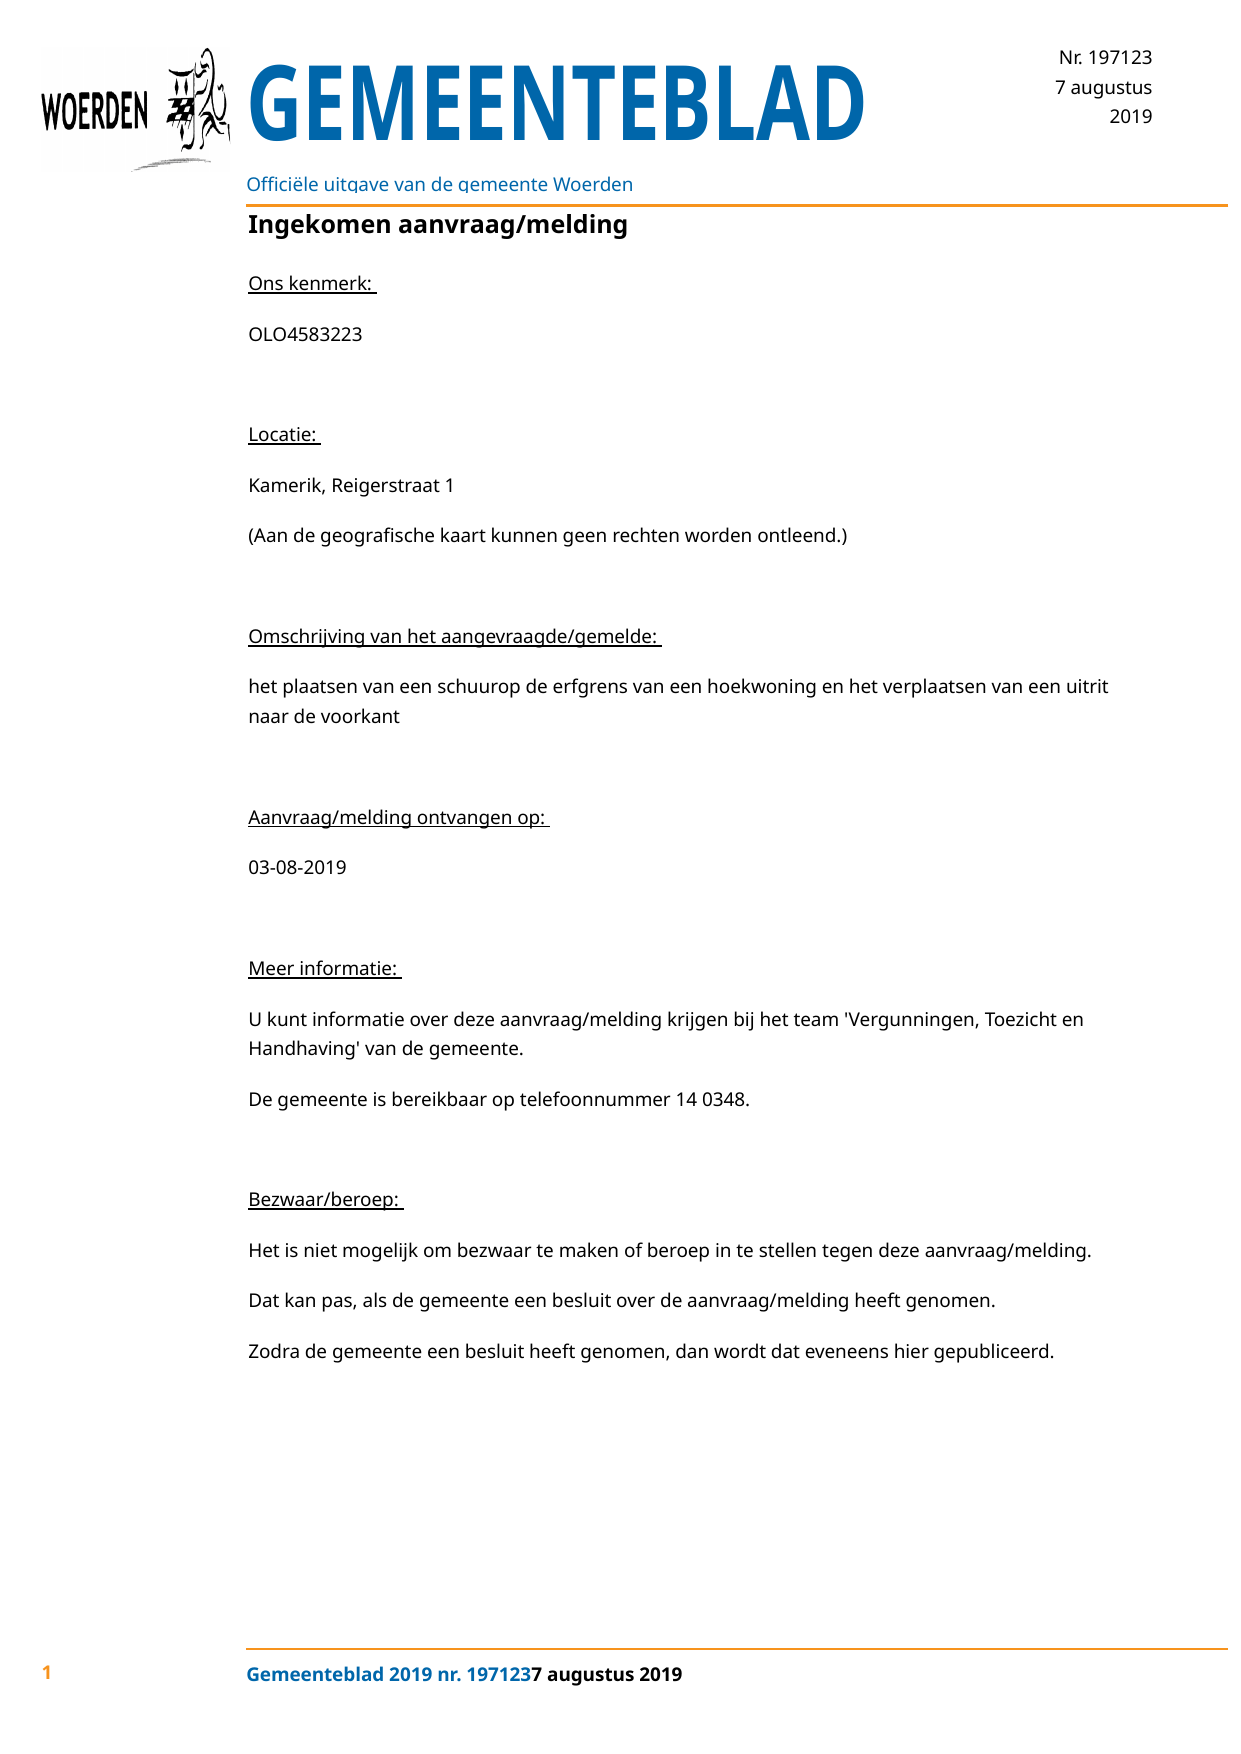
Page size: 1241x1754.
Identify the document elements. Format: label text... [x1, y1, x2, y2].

text Dat kan pas, als de gemeente een besluit over de aanvraag/melding heeft genomen. [248, 1287, 1152, 1313]
text De gemeente is bereikbaar op telefoonnummer 14 0348. [248, 1086, 1152, 1111]
text Locatie: [248, 422, 1152, 447]
text Het is niet mogelijk om bezwaar te maken of beroep in te stellen tegen deze aanvraag/melding. [248, 1237, 1152, 1263]
text Omschrijving van het aangevraagde/gemelde: [248, 623, 1152, 649]
text Bezwaar/beroep: [248, 1187, 1152, 1212]
text 03-08-2019 [248, 854, 1152, 880]
text OLO4583223 [248, 321, 1152, 346]
text (Aan de geografische kaart kunnen geen rechten worden ontleend.) [248, 522, 1152, 548]
text het plaatsen van een schuurop de erfgrens van een hoekwoning en het verplaatsen van een uitrit naar de voorkant [248, 674, 1152, 729]
text Aanvraag/melding ontvangen op: [248, 804, 1152, 830]
text Kamerik, Reigerstraat 1 [248, 472, 1152, 498]
text U kunt informatie over deze aanvraag/melding krijgen bij het team 'Vergunningen, Toezicht en Handhaving' van de gemeente. [248, 1006, 1152, 1061]
text Meer informatie: [248, 955, 1152, 981]
text Ingekomen aanvraag/melding [248, 207, 1152, 241]
text Zodra de gemeente een besluit heeft genomen, dan wordt dat eveneens hier gepubliceerd. [248, 1338, 1152, 1363]
text Ons kenmerk: [248, 270, 1152, 296]
picture [41, 47, 231, 172]
